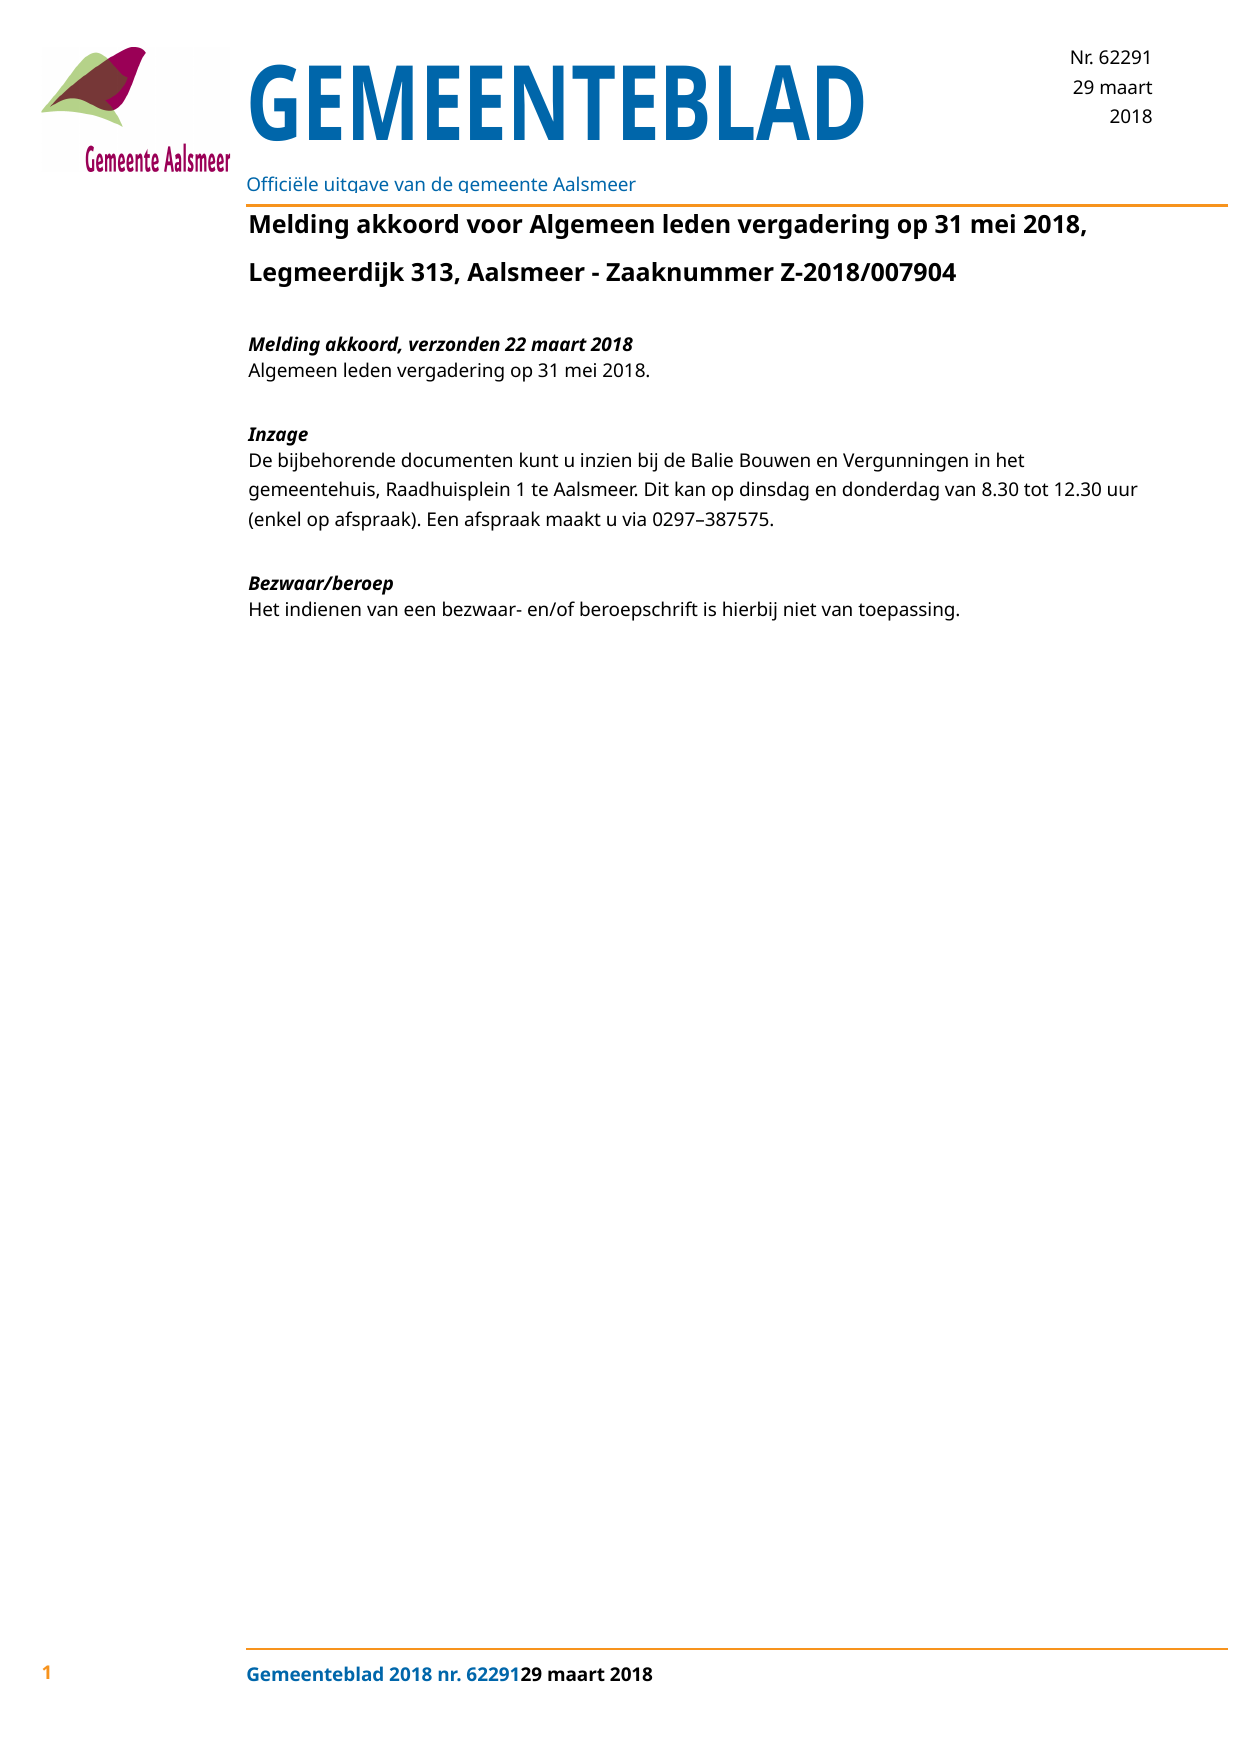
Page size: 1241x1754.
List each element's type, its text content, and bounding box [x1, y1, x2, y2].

text Inzage [248, 421, 1152, 447]
text Algemeen leden vergadering op 31 mei 2018. [248, 357, 1152, 383]
text De bijbehorende documenten kunt u inzien bij de Balie Bouwen en Vergunningen in het gemeentehuis, Raadhuisplein 1 te Aalsmeer. Dit kan op dinsdag en donderdag van 8.30 tot 12.30 uur (enkel op afspraak). Een afspraak maakt u via 0297–387575. [248, 447, 1152, 532]
picture [41, 47, 231, 172]
text Bezwaar/beroep [248, 570, 1152, 596]
text Melding akkoord voor Algemeen leden vergadering op 31 mei 2018, Legmeerdijk 313, Aalsmeer - Zaaknummer Z-2018/007904 [248, 207, 1152, 288]
text Melding akkoord, verzonden 22 maart 2018 [248, 331, 1152, 357]
text Het indienen van een bezwaar- en/of beroepschrift is hierbij niet van toepassing. [248, 596, 1152, 621]
